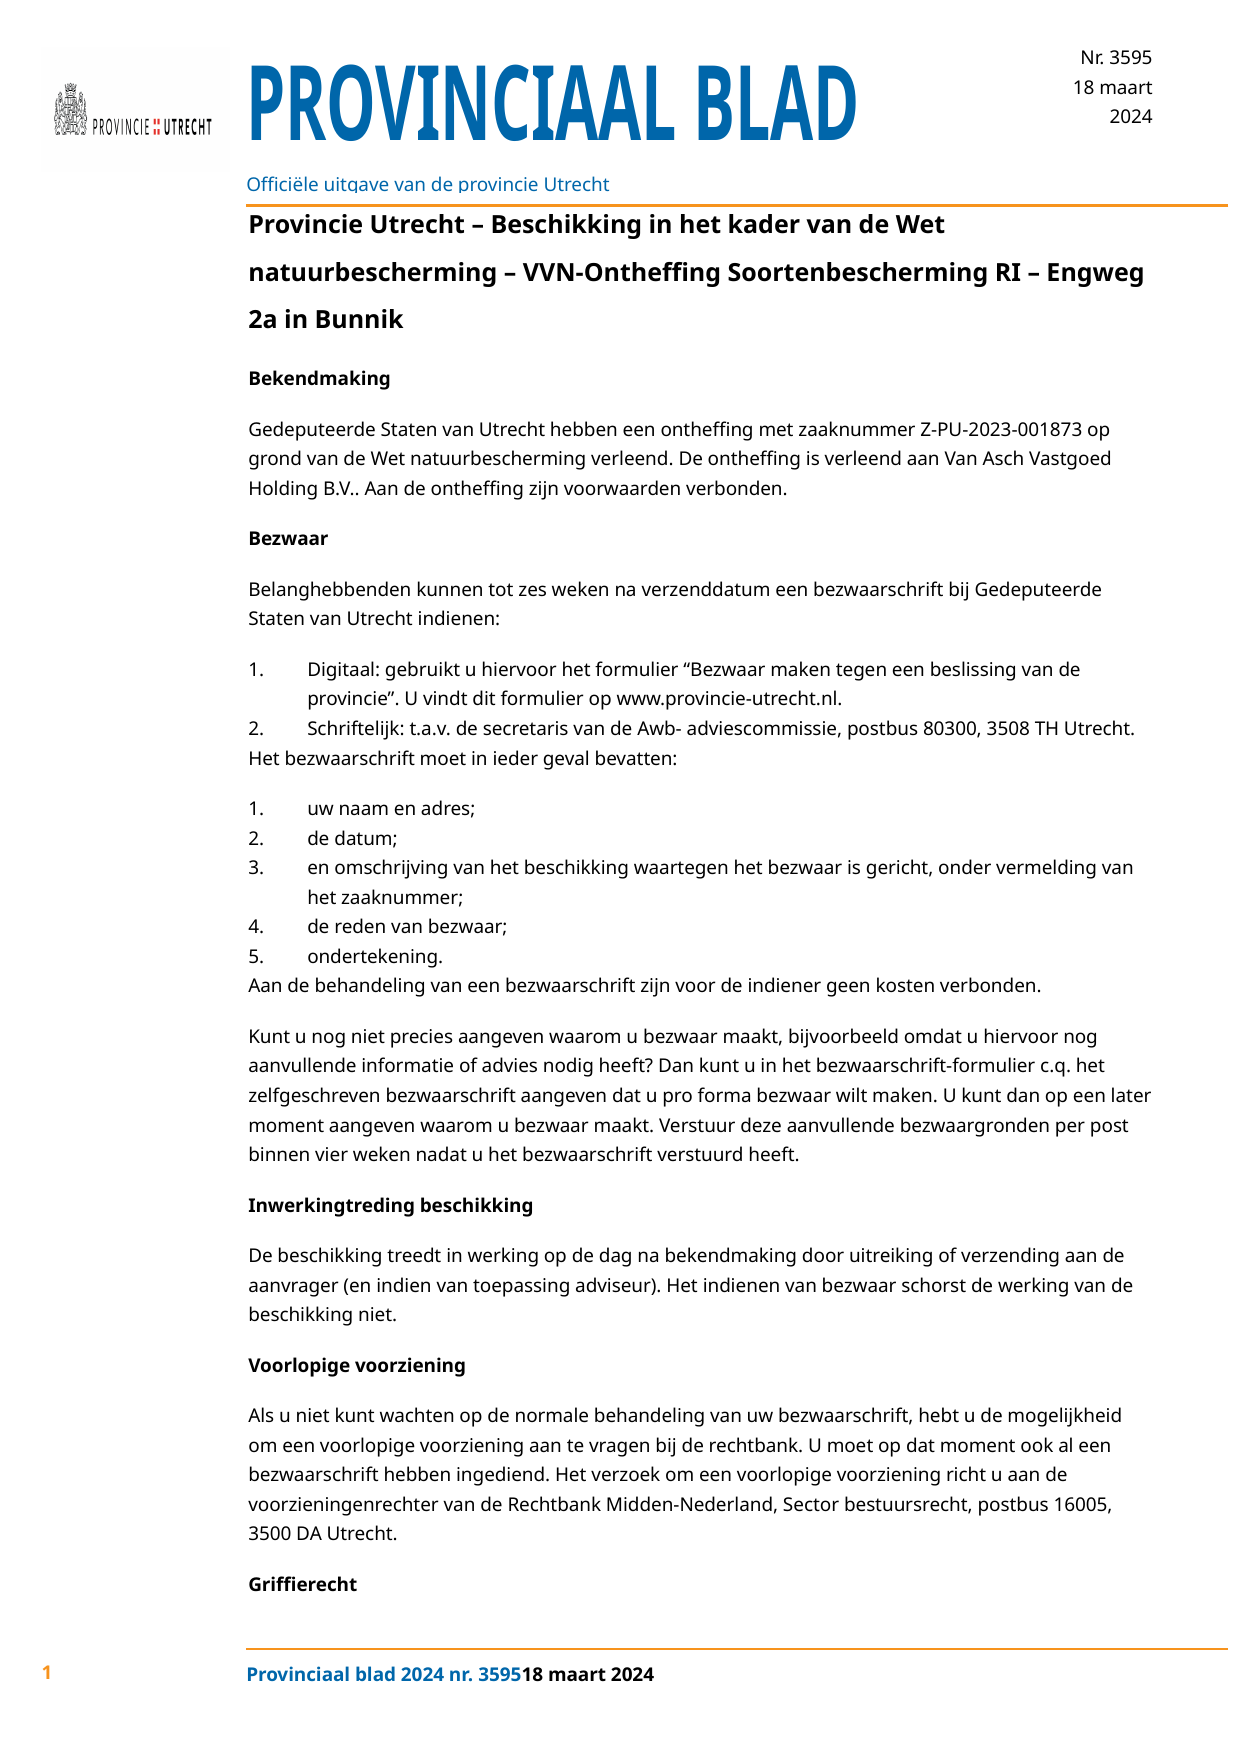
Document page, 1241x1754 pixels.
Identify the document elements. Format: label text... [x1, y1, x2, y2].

text Gedeputeerde Staten van Utrecht hebben een ontheffing met zaaknummer Z-PU-2023-001873 op grond van de Wet natuurbescherming verleend. De ontheffing is verleend aan Van Asch Vastgoed Holding B.V.. Aan de ontheffing zijn voorwaarden verbonden. [248, 416, 1152, 501]
text Belanghebbenden kunnen tot zes weken na verzenddatum een bezwaarschrift bij Gedeputeerde Staten van Utrecht indienen: [248, 576, 1152, 631]
text Bezwaar [248, 526, 1152, 551]
text Provincie Utrecht – Beschikking in het kader van de Wet natuurbescherming – VVN-Ontheffing Soortenbescherming RI – Engweg 2a in Bunnik [248, 207, 1152, 336]
list Digitaal: gebruikt u hiervoor het formulier “Bezwaar maken tegen een beslissing van de provincie”. U vindt dit formulier op www.provincie-utrecht.nl. [248, 656, 1152, 711]
text Inwerkingtreding beschikking [248, 1192, 1152, 1217]
list ondertekening. [248, 943, 1152, 969]
list de reden van bezwaar; [248, 913, 1152, 939]
text Het bezwaarschrift moet in ieder geval bevatten: [248, 745, 1152, 770]
text Kunt u nog niet precies aangeven waarom u bezwaar maakt, bijvoorbeeld omdat u hiervoor nog aanvullende informatie of advies nodig heeft? Dan kunt u in het bezwaarschrift-formulier c.q. het zelfgeschreven bezwaarschrift aangeven dat u pro forma bezwaar wilt maken. U kunt dan op een later moment aangeven waarom u bezwaar maakt. Verstuur deze aanvullende bezwaargronden per post binnen vier weken nadat u het bezwaarschrift verstuurd heeft. [248, 1023, 1152, 1167]
list de datum; [248, 825, 1152, 850]
text Aan de behandeling van een bezwaarschrift zijn voor de indiener geen kosten verbonden. [248, 973, 1152, 998]
list en omschrijving van het beschikking waartegen het bezwaar is gericht, onder vermelding van het zaaknummer; [248, 854, 1152, 909]
list uw naam en adres; [248, 795, 1152, 821]
text De beschikking treedt in werking op de dag na bekendmaking door uitreiking of verzending aan de aanvrager (en indien van toepassing adviseur). Het indienen van bezwaar schorst de werking van de beschikking niet. [248, 1242, 1152, 1327]
text Als u niet kunt wachten op de normale behandeling van uw bezwaarschrift, hebt u de mogelijkheid om een voorlopige voorziening aan te vragen bij de rechtbank. U moet op dat moment ook al een bezwaarschrift hebben ingediend. Het verzoek om een voorlopige voorziening richt u aan de voorzieningenrechter van de Rechtbank Midden-Nederland, Sector bestuursrecht, postbus 16005, 3500 DA Utrecht. [248, 1402, 1152, 1546]
text Voorlopige voorziening [248, 1352, 1152, 1377]
text Griffierecht [248, 1571, 1152, 1597]
picture [41, 47, 231, 172]
list Schriftelijk: t.a.v. de secretaris van de Awb- adviescommissie, postbus 80300, 3508 TH Utrecht. [248, 715, 1152, 741]
text Bekendmaking [248, 366, 1152, 391]
